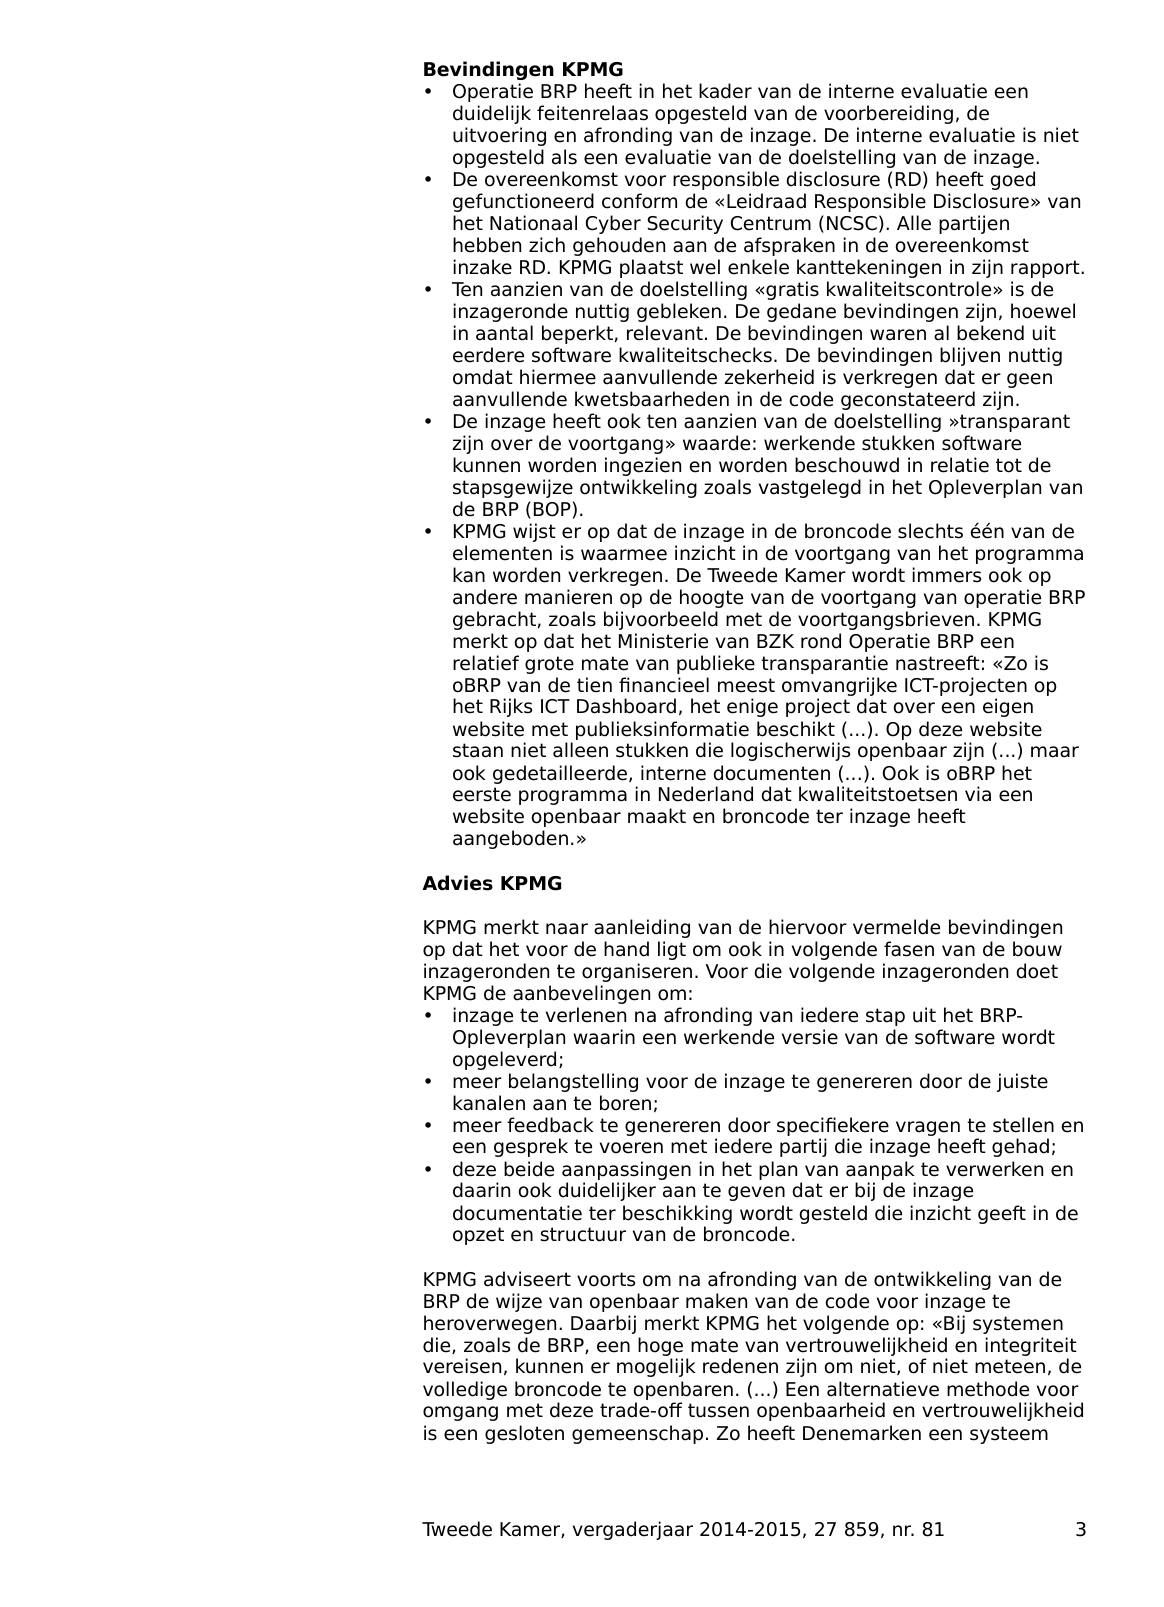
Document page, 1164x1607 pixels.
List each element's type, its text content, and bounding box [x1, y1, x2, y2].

text • De overeenkomst voor responsible disclosure (RD) heeft goed gefunctioneerd conform de «Leidraad Responsible Disclosure» van het Nationaal Cyber Security Centrum (NCSC). Alle partijen hebben zich gehouden aan de afspraken in de overeenkomst inzake RD. KPMG plaatst wel enkele kanttekeningen in zijn rapport. [422, 169, 1087, 279]
text • Operatie BRP heeft in het kader van de interne evaluatie een duidelijk feitenrelaas opgesteld van de voorbereiding, de uitvoering en afronding van de inzage. De interne evaluatie is niet opgesteld als een evaluatie van de doelstelling van de inzage. [422, 81, 1087, 169]
text • KPMG wijst er op dat de inzage in de broncode slechts één van de elementen is waarmee inzicht in de voortgang van het programma kan worden verkregen. De Tweede Kamer wordt immers ook op andere manieren op de hoogte van de voortgang van operatie BRP gebracht, zoals bijvoorbeeld met de voortgangsbrieven. KPMG merkt op dat het Ministerie van BZK rond Operatie BRP een relatief grote mate van publieke transparantie nastreeft: «Zo is oBRP van de tien financieel meest omvangrijke ICT-projecten op het Rijks ICT Dashboard, het enige project dat over een eigen website met publieksinformatie beschikt (...). Op deze website staan niet alleen stukken die logischerwijs openbaar zijn (...) maar ook gedetailleerde, interne documenten (...). Ook is oBRP het eerste programma in Nederland dat kwaliteitstoetsen via een website openbaar maakt en broncode ter inzage heeft aangeboden.» [422, 521, 1087, 850]
subtitle Bevindingen KPMG [422, 59, 1087, 81]
text KPMG merkt naar aanleiding van de hiervoor vermelde bevindingen op dat het voor de hand ligt om ook in volgende fasen van de bouw inzageronden te organiseren. Voor die volgende inzageronden doet KPMG de aanbevelingen om: [422, 917, 1087, 1004]
text • inzage te verlenen na afronding van iedere stap uit het BRP-Opleverplan waarin een werkende versie van de software wordt opgeleverd; [422, 1004, 1087, 1071]
text KPMG adviseert voorts om na afronding van de ontwikkeling van de BRP de wijze van openbaar maken van de code voor inzage te heroverwegen. Daarbij merkt KPMG het volgende op: «Bij systemen die, zoals de BRP, een hoge mate van vertrouwelijkheid en integriteit vereisen, kunnen er mogelijk redenen zijn om niet, of niet meteen, de volledige broncode te openbaren. (...) Een alternatieve methode voor omgang met deze trade-off tussen openbaarheid en vertrouwelijkheid is een gesloten gemeenschap. Zo heeft Denemarken een systeem [422, 1268, 1087, 1444]
text • Ten aanzien van de doelstelling «gratis kwaliteitscontrole» is de inzageronde nuttig gebleken. De gedane bevindingen zijn, hoewel in aantal beperkt, relevant. De bevindingen waren al bekend uit eerdere software kwaliteitschecks. De bevindingen blijven nuttig omdat hiermee aanvullende zekerheid is verkregen dat er geen aanvullende kwetsbaarheden in de code geconstateerd zijn. [422, 279, 1087, 411]
text • meer feedback te genereren door specifiekere vragen te stellen en een gesprek te voeren met iedere partij die inzage heeft gehad; [422, 1114, 1087, 1158]
subtitle Advies KPMG [422, 872, 1087, 894]
text • De inzage heeft ook ten aanzien van de doelstelling »transparant zijn over de voortgang» waarde: werkende stukken software kunnen worden ingezien en worden beschouwd in relatie tot de stapsgewijze ontwikkeling zoals vastgelegd in het Opleverplan van de BRP (BOP). [422, 411, 1087, 521]
text • deze beide aanpassingen in het plan van aanpak te verwerken en daarin ook duidelijker aan te geven dat er bij de inzage documentatie ter beschikking wordt gesteld die inzicht geeft in de opzet en structuur van de broncode. [422, 1158, 1087, 1246]
text • meer belangstelling voor de inzage te genereren door de juiste kanalen aan te boren; [422, 1071, 1087, 1114]
